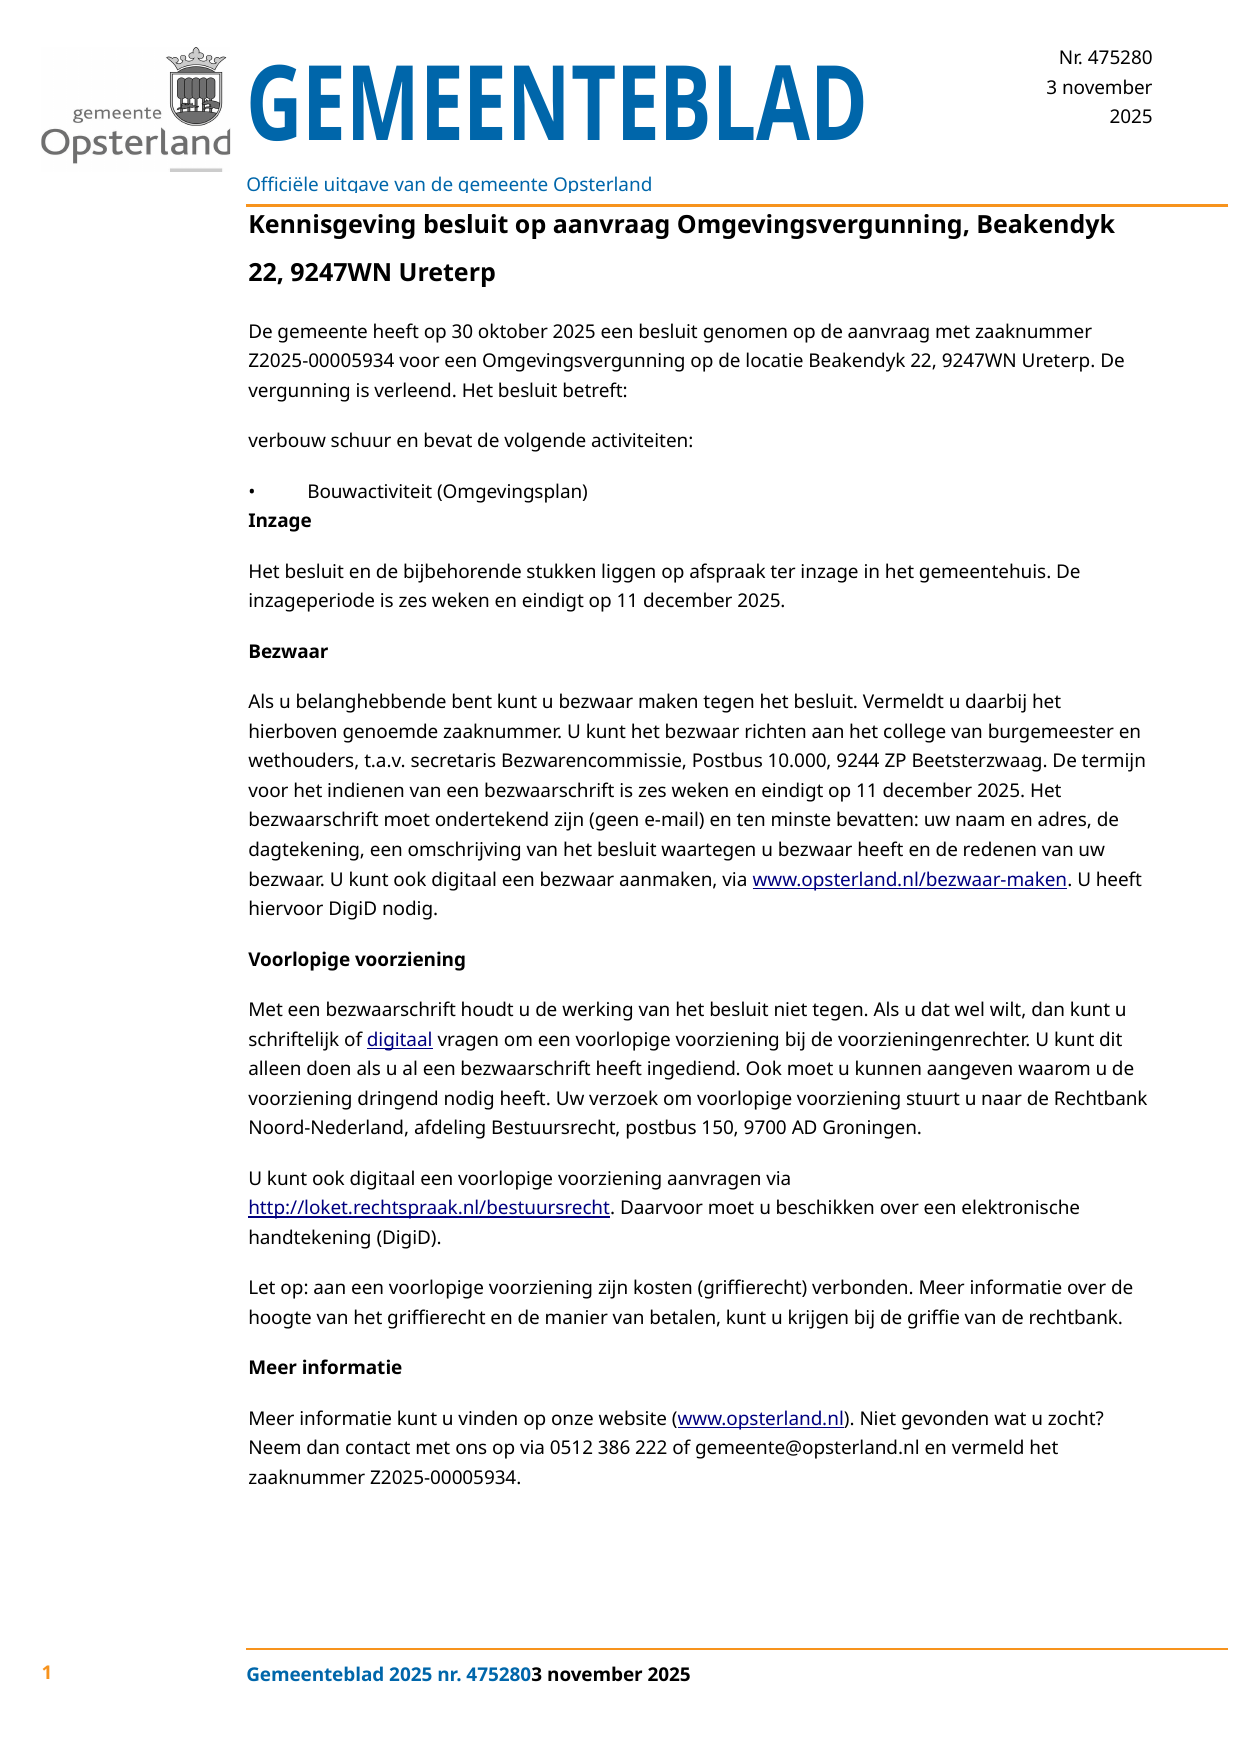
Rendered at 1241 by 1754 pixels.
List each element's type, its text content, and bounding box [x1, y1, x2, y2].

text Het besluit en de bijbehorende stukken liggen op afspraak ter inzage in het gemeentehuis. De inzageperiode is zes weken en eindigt op 11 december 2025. [248, 558, 1152, 613]
text Met een bezwaarschrift houdt u de werking van het besluit niet tegen. Als u dat wel wilt, dan kunt u schriftelijk of digitaal vragen om een voorlopige voorziening bij de voorzieningenrechter. U kunt dit alleen doen als u al een bezwaarschrift heeft ingediend. Ook moet u kunnen aangeven waarom u de voorziening dringend nodig heeft. Uw verzoek om voorlopige voorziening stuurt u naar de Rechtbank Noord-Nederland, afdeling Bestuursrecht, postbus 150, 9700 AD Groningen. [248, 996, 1152, 1140]
text verbouw schuur en bevat de volgende activiteiten: [248, 427, 1152, 453]
text Inzage [248, 507, 1152, 533]
text De gemeente heeft op 30 oktober 2025 een besluit genomen op de aanvraag met zaaknummer Z2025-00005934 voor een Omgevingsvergunning op de locatie Beakendyk 22, 9247WN Ureterp. De vergunning is verleend. Het besluit betreft: [248, 318, 1152, 403]
text Voorlopige voorziening [248, 946, 1152, 972]
text Als u belanghebbende bent kunt u bezwaar maken tegen het besluit. Vermeldt u daarbij het hierboven genoemde zaaknummer. U kunt het bezwaar richten aan het college van burgemeester en wethouders, t.a.v. secretaris Bezwarencommissie, Postbus 10.000, 9244 ZP Beetsterzwaag. De termijn voor het indienen van een bezwaarschrift is zes weken en eindigt op 11 december 2025. Het bezwaarschrift moet ondertekend zijn (geen e-mail) en ten minste bevatten: uw naam en adres, de dagtekening, een omschrijving van het besluit waartegen u bezwaar heeft en de redenen van uw bezwaar. U kunt ook digitaal een bezwaar aanmaken, via www.opsterland.nl/bezwaar-maken. U heeft hiervoor DigiD nodig. [248, 688, 1152, 921]
picture [41, 47, 231, 172]
text U kunt ook digitaal een voorlopige voorziening aanvragen via http://loket.rechtspraak.nl/bestuursrecht. Daarvoor moet u beschikken over een elektronische handtekening (DigiD). [248, 1165, 1152, 1250]
text Meer informatie [248, 1354, 1152, 1380]
text Meer informatie kunt u vinden op onze website (www.opsterland.nl). Niet gevonden wat u zocht? Neem dan contact met ons op via 0512 386 222 of gemeente@opsterland.nl en vermeld het zaaknummer Z2025-00005934. [248, 1405, 1152, 1490]
text Let op: aan een voorlopige voorziening zijn kosten (griffierecht) verbonden. Meer informatie over de hoogte van het griffierecht en de manier van betalen, kunt u krijgen bij de griffie van de rechtbank. [248, 1274, 1152, 1330]
text Bezwaar [248, 638, 1152, 664]
text Kennisgeving besluit op aanvraag Omgevingsvergunning, Beakendyk 22, 9247WN Ureterp [248, 207, 1152, 288]
list Bouwactiviteit (Omgevingsplan) [248, 478, 1152, 504]
